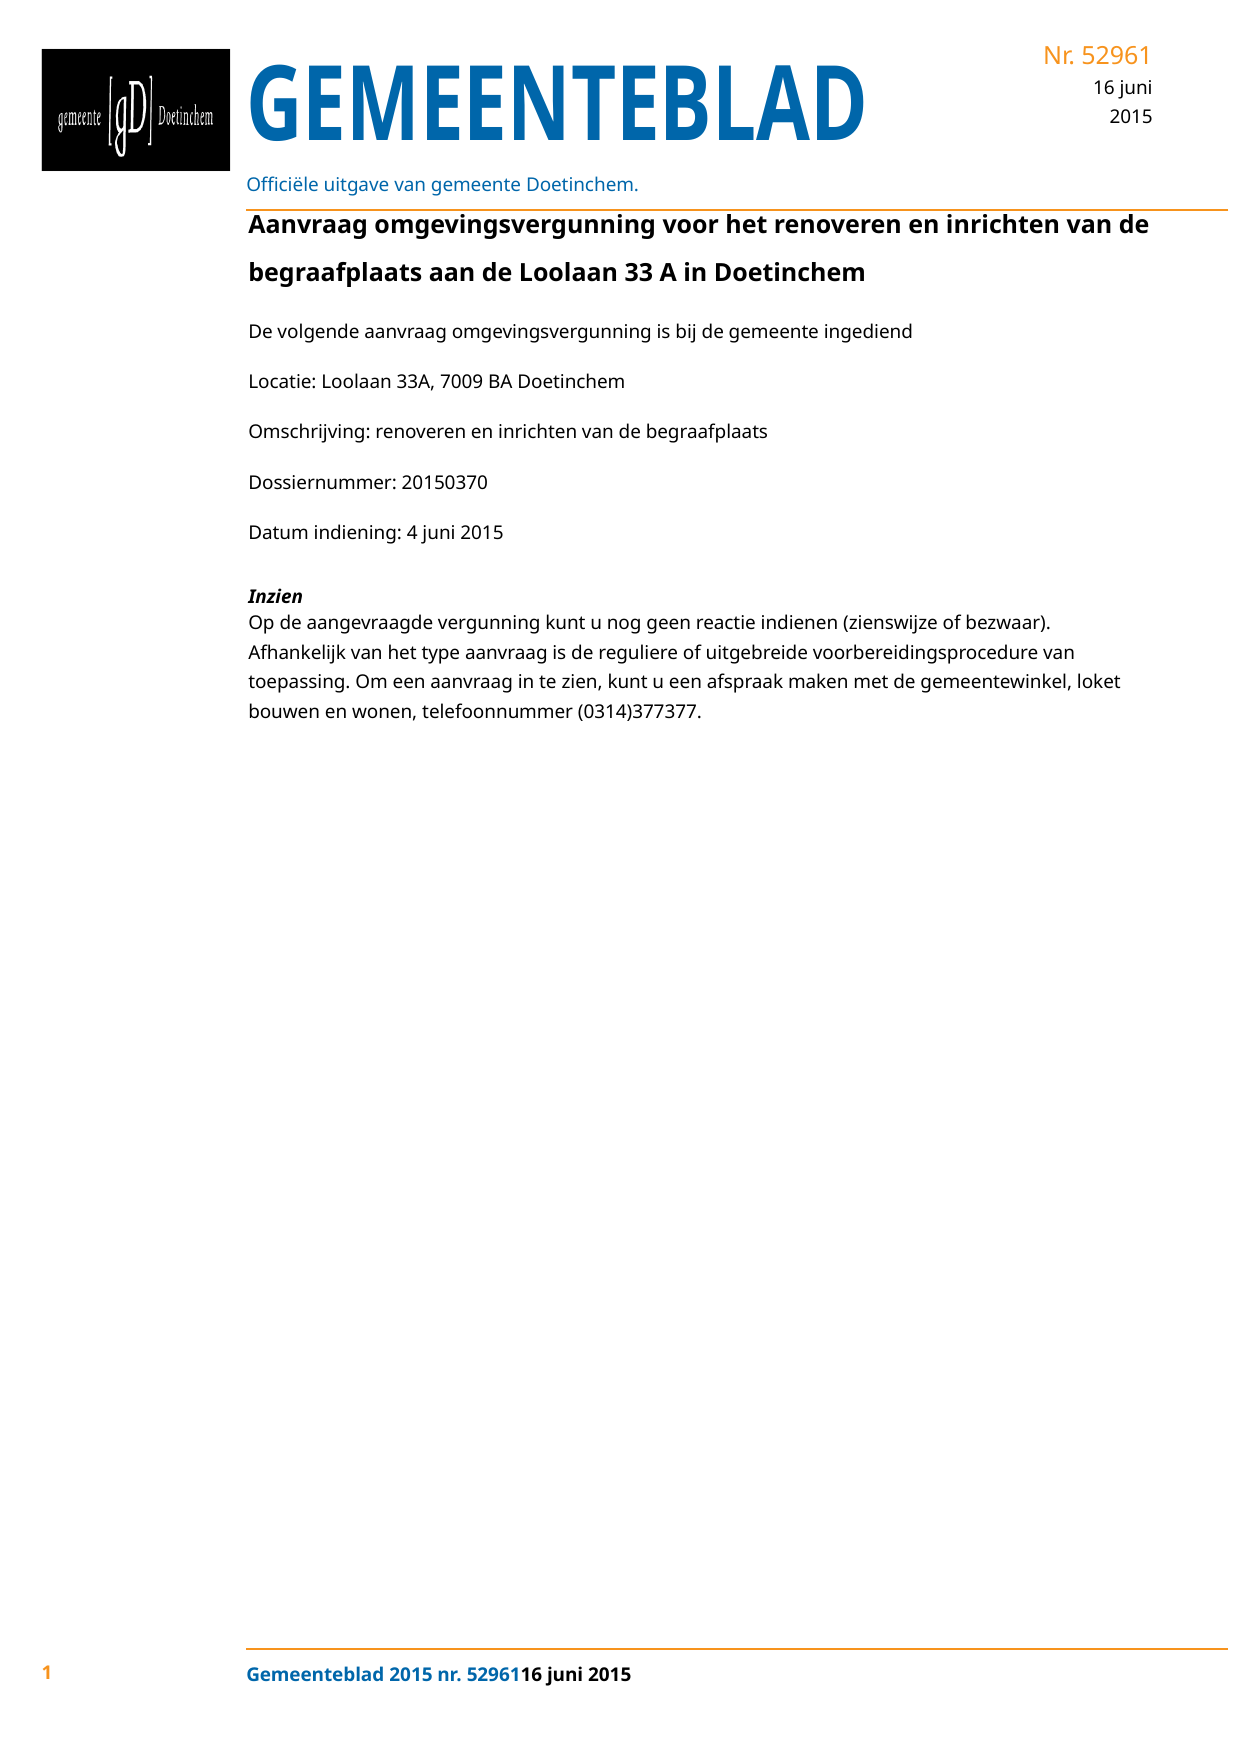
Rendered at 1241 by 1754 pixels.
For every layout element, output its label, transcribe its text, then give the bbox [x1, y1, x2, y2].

text Omschrijving: renoveren en inrichten van de begraafplaats [248, 419, 1152, 444]
text Datum indiening: 4 juni 2015 [248, 519, 1152, 545]
text Dossiernummer: 20150370 [248, 469, 1152, 495]
text De volgende aanvraag omgevingsvergunning is bij de gemeente ingediend [248, 318, 1152, 344]
picture [41, 47, 231, 172]
text Aanvraag omgevingsvergunning voor het renoveren en inrichten van de begraafplaats aan de Loolaan 33 A in Doetinchem [248, 211, 1152, 288]
text Locatie: Loolaan 33A, 7009 BA Doetinchem [248, 368, 1152, 394]
text Op de aangevraagde vergunning kunt u nog geen reactie indienen (zienswijze of bezwaar). Afhankelijk van het type aanvraag is de reguliere of uitgebreide voorbereidingsprocedure van toepassing. Om een aanvraag in te zien, kunt u een afspraak maken met de gemeentewinkel, loket bouwen en wonen, telefoonnummer (0314)377377. [248, 609, 1152, 724]
text Inzien [248, 583, 1152, 609]
